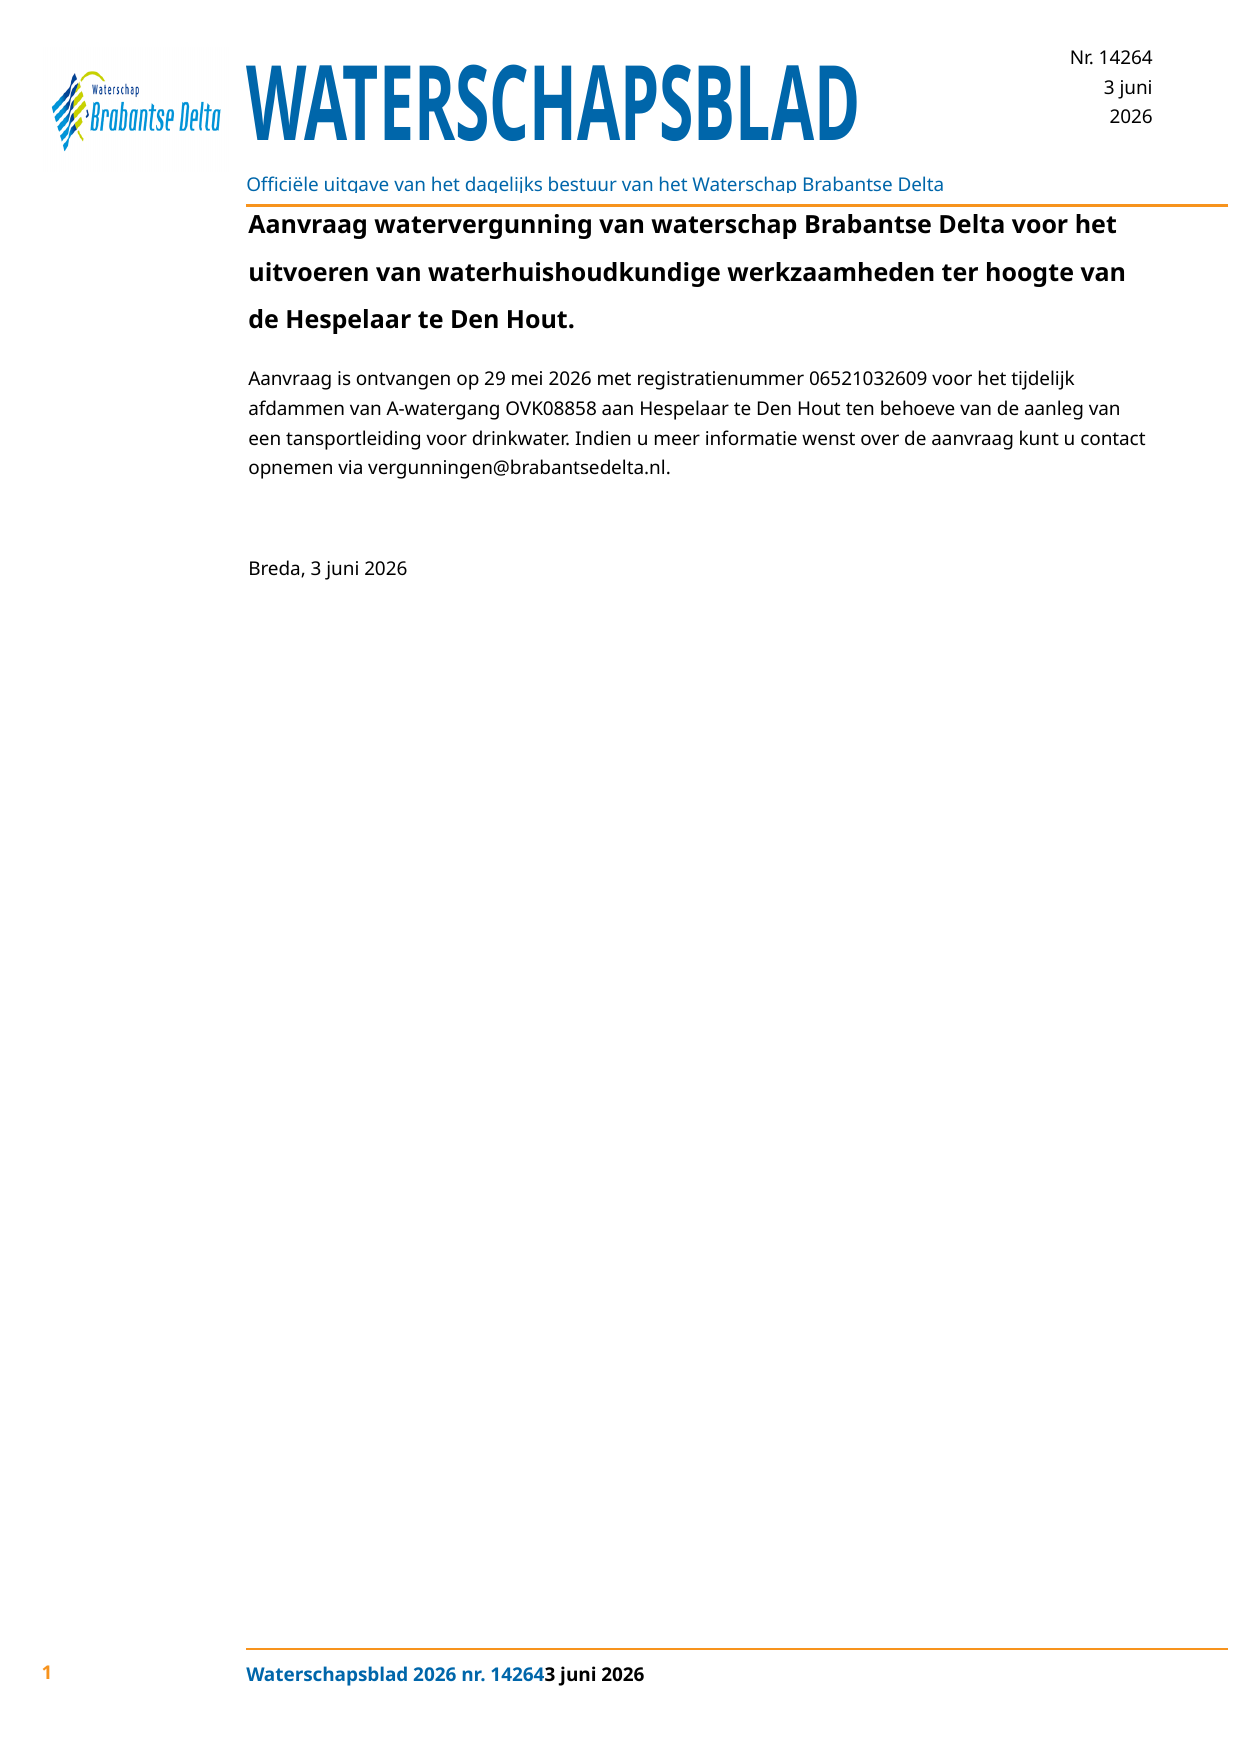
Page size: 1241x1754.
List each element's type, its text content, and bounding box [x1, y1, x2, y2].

text Breda, 3 juni 2026 [248, 555, 1152, 581]
text Aanvraag watervergunning van waterschap Brabantse Delta voor het uitvoeren van waterhuishoudkundige werkzaamheden ter hoogte van de Hespelaar te Den Hout. [248, 207, 1152, 336]
text Aanvraag is ontvangen op 29 mei 2026 met registratienummer 06521032609 voor het tijdelijk afdammen van A-watergang OVK08858 aan Hespelaar te Den Hout ten behoeve van de aanleg van een tansportleiding voor drinkwater. Indien u meer informatie wenst over de aanvraag kunt u contact opnemen via vergunningen@brabantsedelta.nl. [248, 366, 1152, 480]
picture [41, 47, 231, 172]
